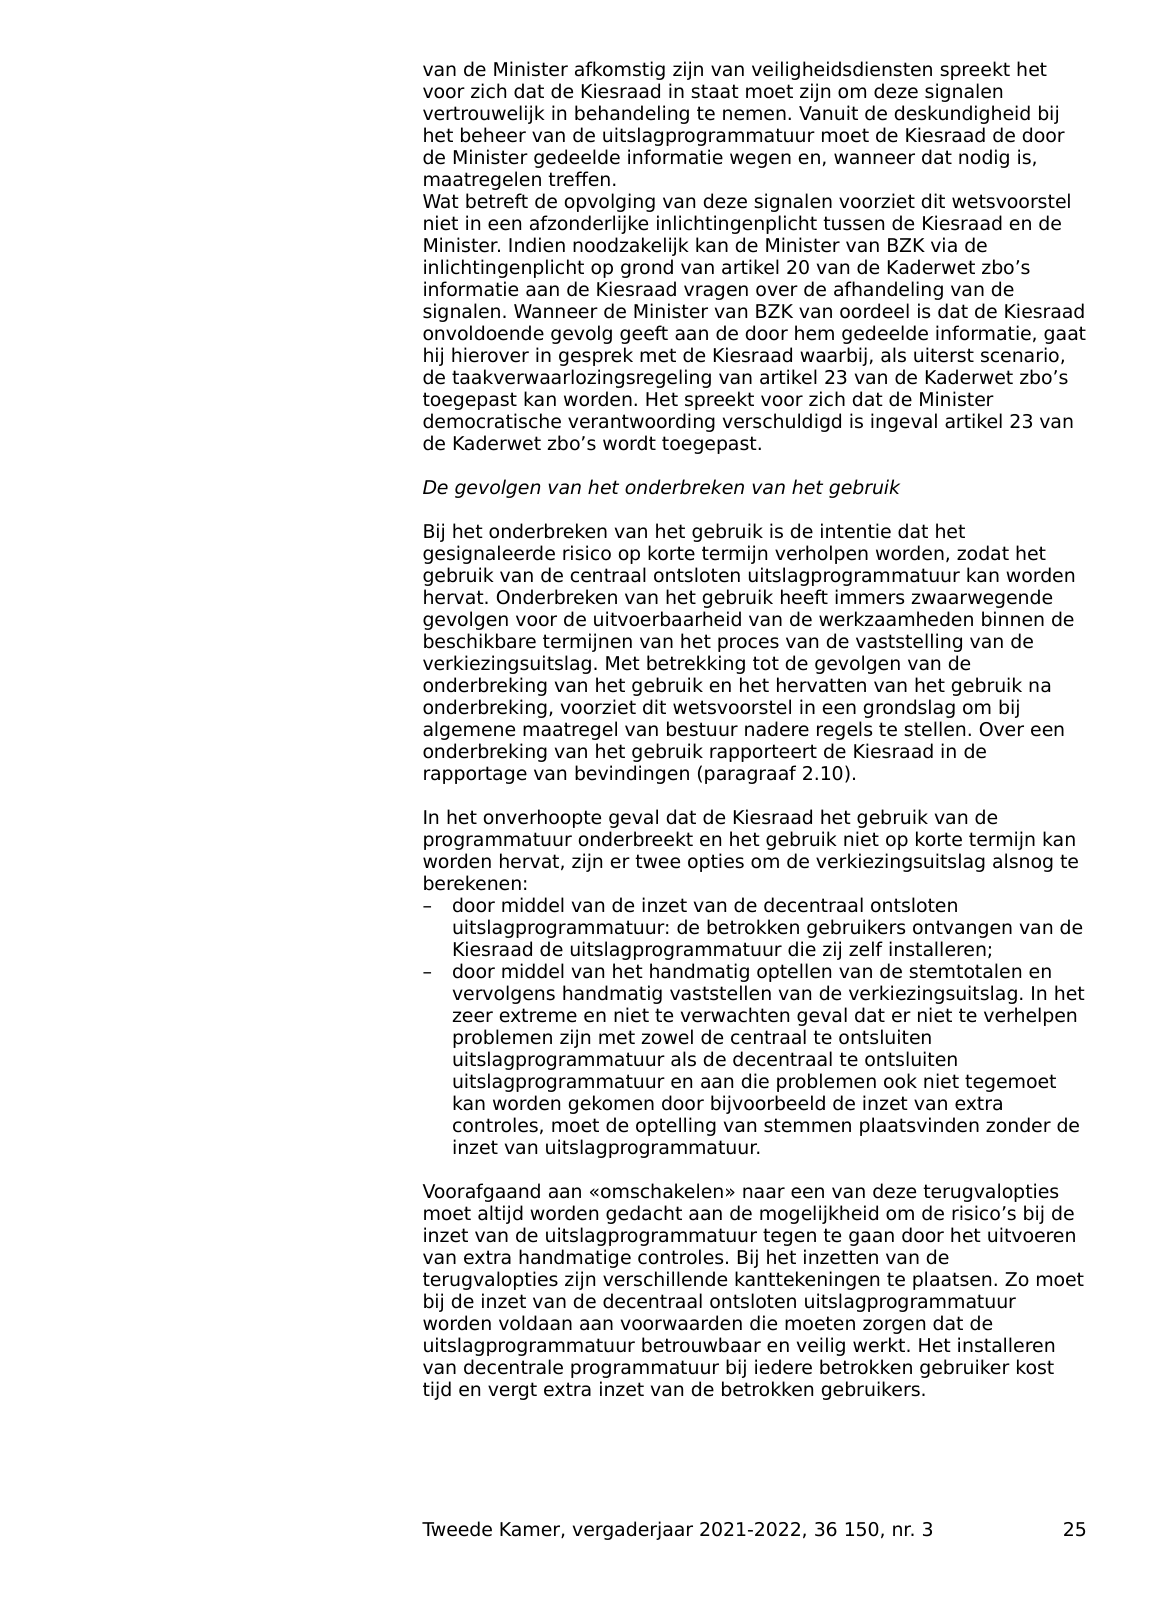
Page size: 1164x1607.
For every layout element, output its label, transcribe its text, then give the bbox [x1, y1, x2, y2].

text – door middel van het handmatig optellen van de stemtotalen en vervolgens handmatig vaststellen van de verkiezingsuitslag. In het zeer extreme en niet te verwachten geval dat er niet te verhelpen problemen zijn met zowel de centraal te ontsluiten uitslagprogrammatuur als de decentraal te ontsluiten uitslagprogrammatuur en aan die problemen ook niet tegemoet kan worden gekomen door bijvoorbeeld de inzet van extra controles, moet de optelling van stemmen plaatsvinden zonder de inzet van uitslagprogrammatuur. [422, 961, 1087, 1159]
subtitle De gevolgen van het onderbreken van het gebruik [422, 477, 1087, 499]
text In het onverhoopte geval dat de Kiesraad het gebruik van de programmatuur onderbreekt en het gebruik niet op korte termijn kan worden hervat, zijn er twee opties om de verkiezingsuitslag alsnog te berekenen: [422, 807, 1087, 895]
text Voorafgaand aan «omschakelen» naar een van deze terugvalopties moet altijd worden gedacht aan de mogelijkheid om de risico’s bij de inzet van de uitslagprogrammatuur tegen te gaan door het uitvoeren van extra handmatige controles. Bij het inzetten van de terugvalopties zijn verschillende kanttekeningen te plaatsen. Zo moet bij de inzet van de decentraal ontsloten uitslagprogrammatuur worden voldaan aan voorwaarden die moeten zorgen dat de uitslagprogrammatuur betrouwbaar en veilig werkt. Het installeren van decentrale programmatuur bij iedere betrokken gebruiker kost tijd en vergt extra inzet van de betrokken gebruikers. [422, 1181, 1087, 1401]
text Bij het onderbreken van het gebruik is de intentie dat het gesignaleerde risico op korte termijn verholpen worden, zodat het gebruik van de centraal ontsloten uitslagprogrammatuur kan worden hervat. Onderbreken van het gebruik heeft immers zwaarwegende gevolgen voor de uitvoerbaarheid van de werkzaamheden binnen de beschikbare termijnen van het proces van de vaststelling van de verkiezingsuitslag. Met betrekking tot de gevolgen van de onderbreking van het gebruik en het hervatten van het gebruik na onderbreking, voorziet dit wetsvoorstel in een grondslag om bij algemene maatregel van bestuur nadere regels te stellen. Over een onderbreking van het gebruik rapporteert de Kiesraad in de rapportage van bevindingen (paragraaf 2.10). [422, 521, 1087, 785]
text van de Minister afkomstig zijn van veiligheidsdiensten spreekt het voor zich dat de Kiesraad in staat moet zijn om deze signalen vertrouwelijk in behandeling te nemen. Vanuit de deskundigheid bij het beheer van de uitslagprogrammatuur moet de Kiesraad de door de Minister gedeelde informatie wegen en, wanneer dat nodig is, maatregelen treffen. [422, 59, 1087, 191]
text Wat betreft de opvolging van deze signalen voorziet dit wetsvoorstel niet in een afzonderlijke inlichtingenplicht tussen de Kiesraad en de Minister. Indien noodzakelijk kan de Minister van BZK via de inlichtingenplicht op grond van artikel 20 van de Kaderwet zbo’s informatie aan de Kiesraad vragen over de afhandeling van de signalen. Wanneer de Minister van BZK van oordeel is dat de Kiesraad onvoldoende gevolg geeft aan de door hem gedeelde informatie, gaat hij hierover in gesprek met de Kiesraad waarbij, als uiterst scenario, de taakverwaarlozingsregeling van artikel 23 van de Kaderwet zbo’s toegepast kan worden. Het spreekt voor zich dat de Minister democratische verantwoording verschuldigd is ingeval artikel 23 van de Kaderwet zbo’s wordt toegepast. [422, 191, 1087, 455]
text – door middel van de inzet van de decentraal ontsloten uitslagprogrammatuur: de betrokken gebruikers ontvangen van de Kiesraad de uitslagprogrammatuur die zij zelf installeren; [422, 895, 1087, 961]
